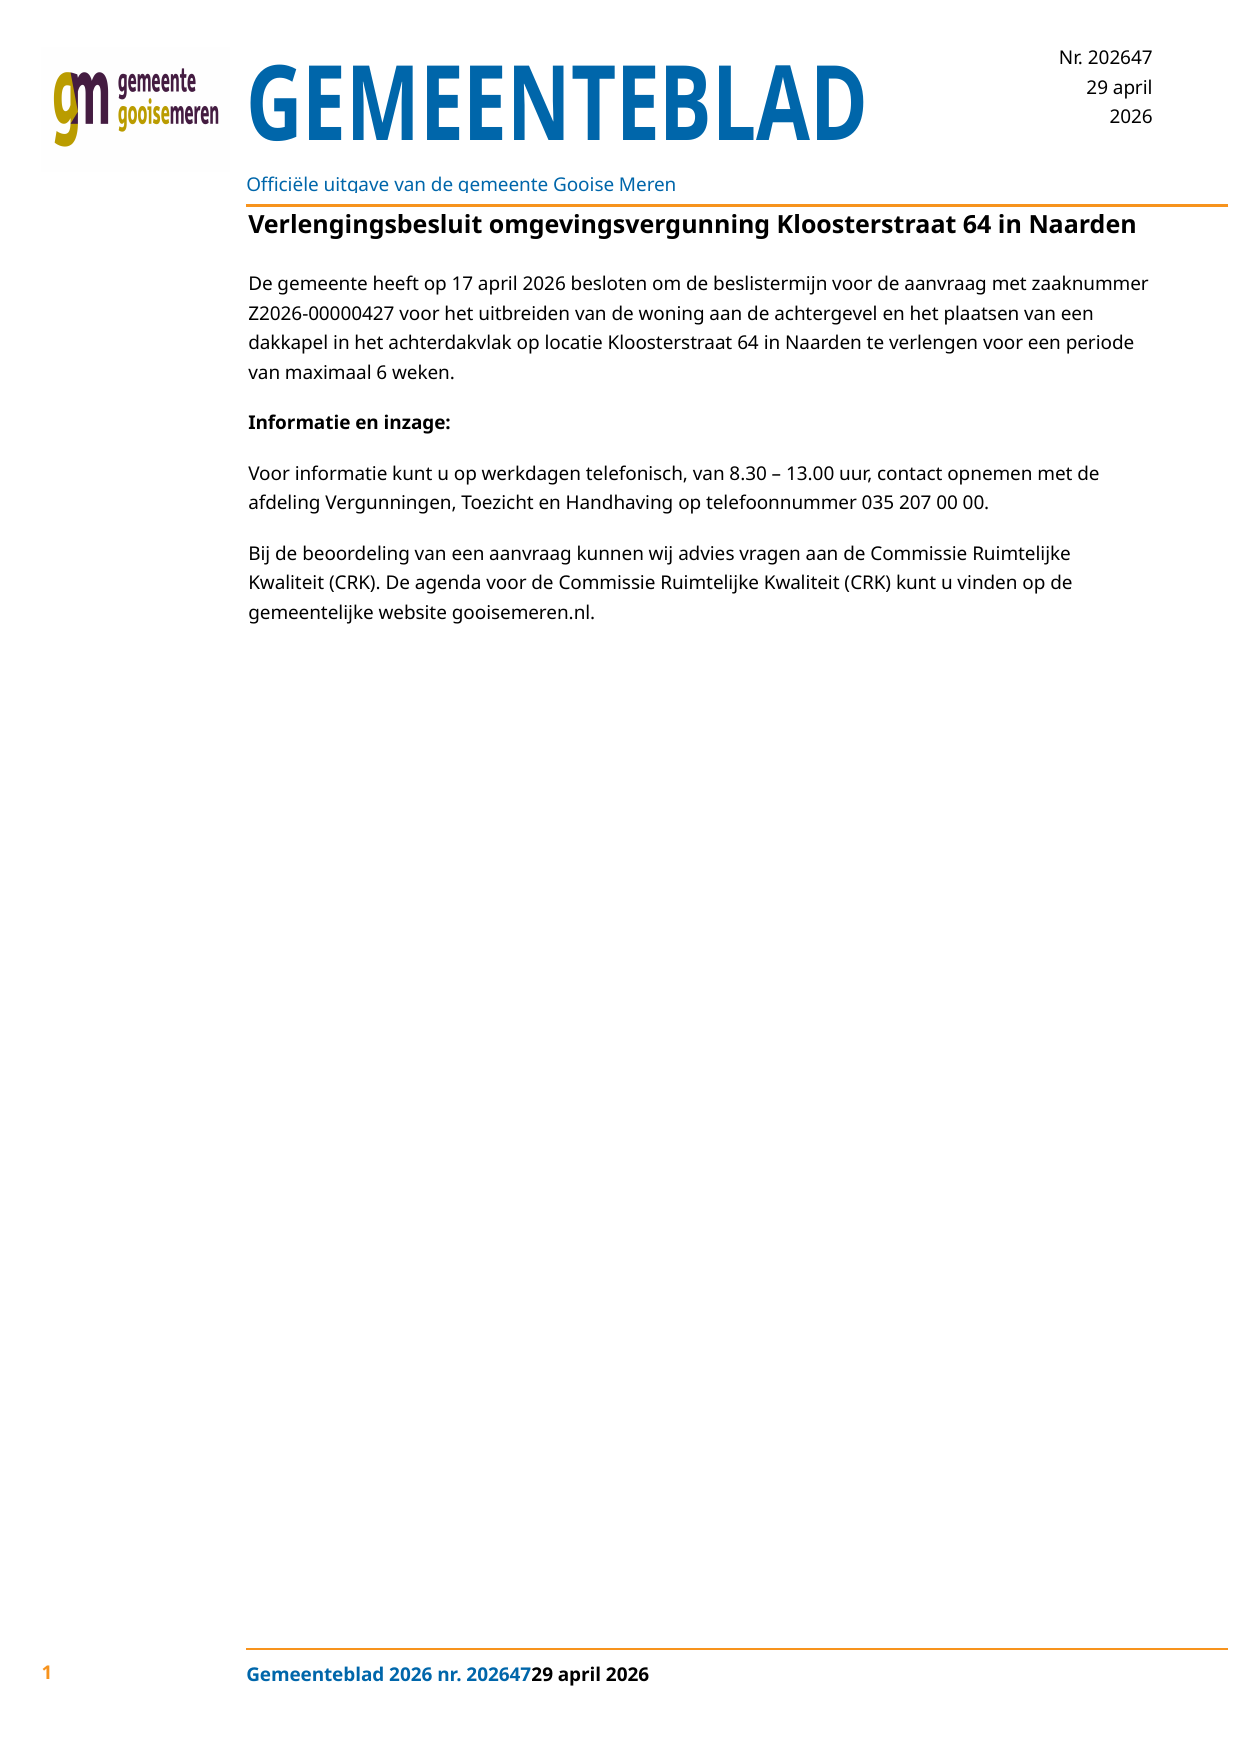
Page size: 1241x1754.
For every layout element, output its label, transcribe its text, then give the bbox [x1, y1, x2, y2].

picture [41, 47, 231, 172]
text Bij de beoordeling van een aanvraag kunnen wij advies vragen aan de Commissie Ruimtelijke Kwaliteit (CRK). De agenda voor de Commissie Ruimtelijke Kwaliteit (CRK) kunt u vinden op de gemeentelijke website gooisemeren.nl. [248, 540, 1152, 625]
text De gemeente heeft op 17 april 2026 besloten om de beslistermijn voor de aanvraag met zaaknummer Z2026-00000427 voor het uitbreiden van de woning aan de achtergevel en het plaatsen van een dakkapel in het achterdakvlak op locatie Kloosterstraat 64 in Naarden te verlengen voor een periode van maximaal 6 weken. [248, 270, 1152, 385]
text Voor informatie kunt u op werkdagen telefonisch, van 8.30 – 13.00 uur, contact opnemen met de afdeling Vergunningen, Toezicht en Handhaving op telefoonnummer 035 207 00 00. [248, 460, 1152, 515]
text Informatie en inzage: [248, 409, 1152, 435]
text Verlengingsbesluit omgevingsvergunning Kloosterstraat 64 in Naarden [248, 207, 1152, 241]
